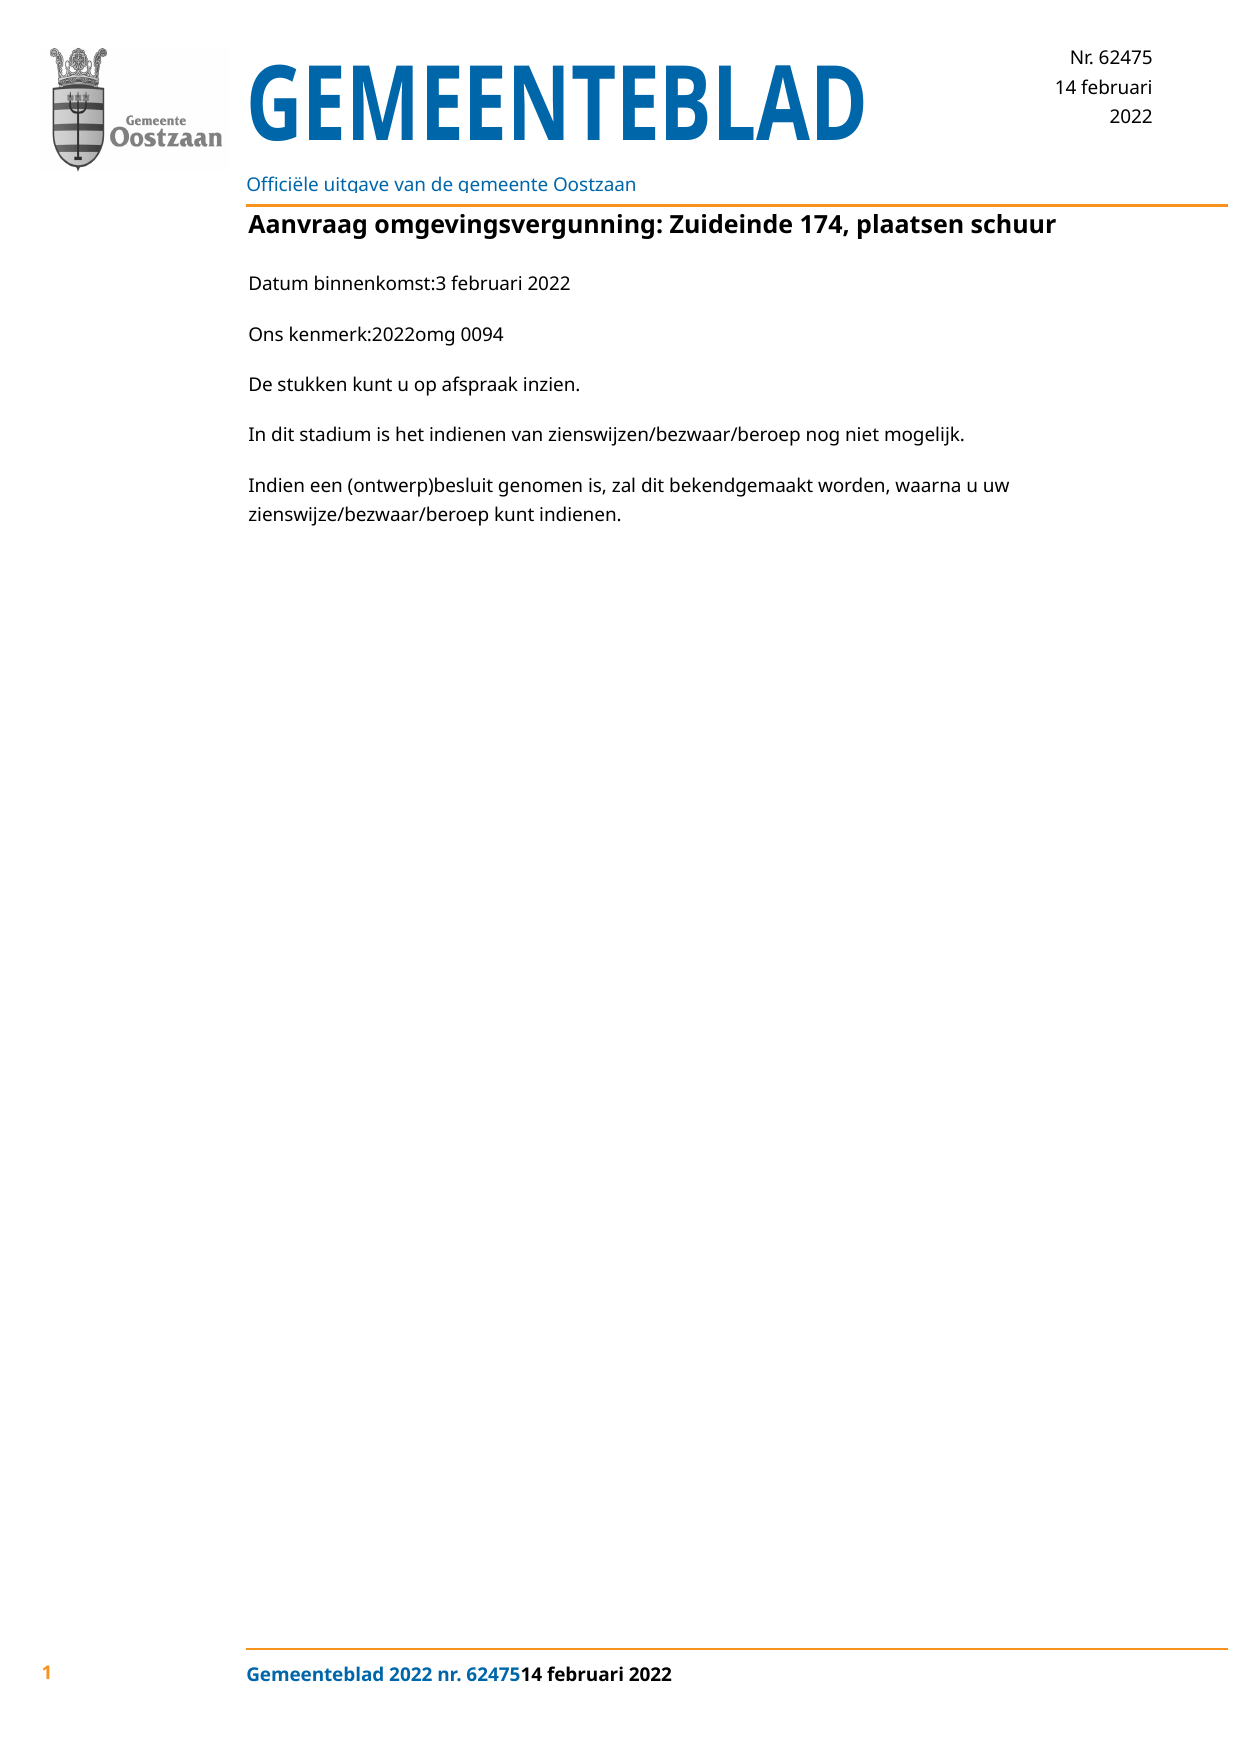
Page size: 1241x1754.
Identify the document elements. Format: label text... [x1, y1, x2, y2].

text Ons kenmerk:2022omg 0094 [248, 321, 1152, 346]
text Indien een (ontwerp)besluit genomen is, zal dit bekendgemaakt worden, waarna u uw zienswijze/bezwaar/beroep kunt indienen. [248, 472, 1152, 527]
picture [41, 47, 231, 172]
text Aanvraag omgevingsvergunning: Zuideinde 174, plaatsen schuur [248, 207, 1152, 241]
text De stukken kunt u op afspraak inzien. [248, 371, 1152, 397]
text In dit stadium is het indienen van zienswijzen/bezwaar/beroep nog niet mogelijk. [248, 422, 1152, 447]
text Datum binnenkomst:3 februari 2022 [248, 270, 1152, 296]
